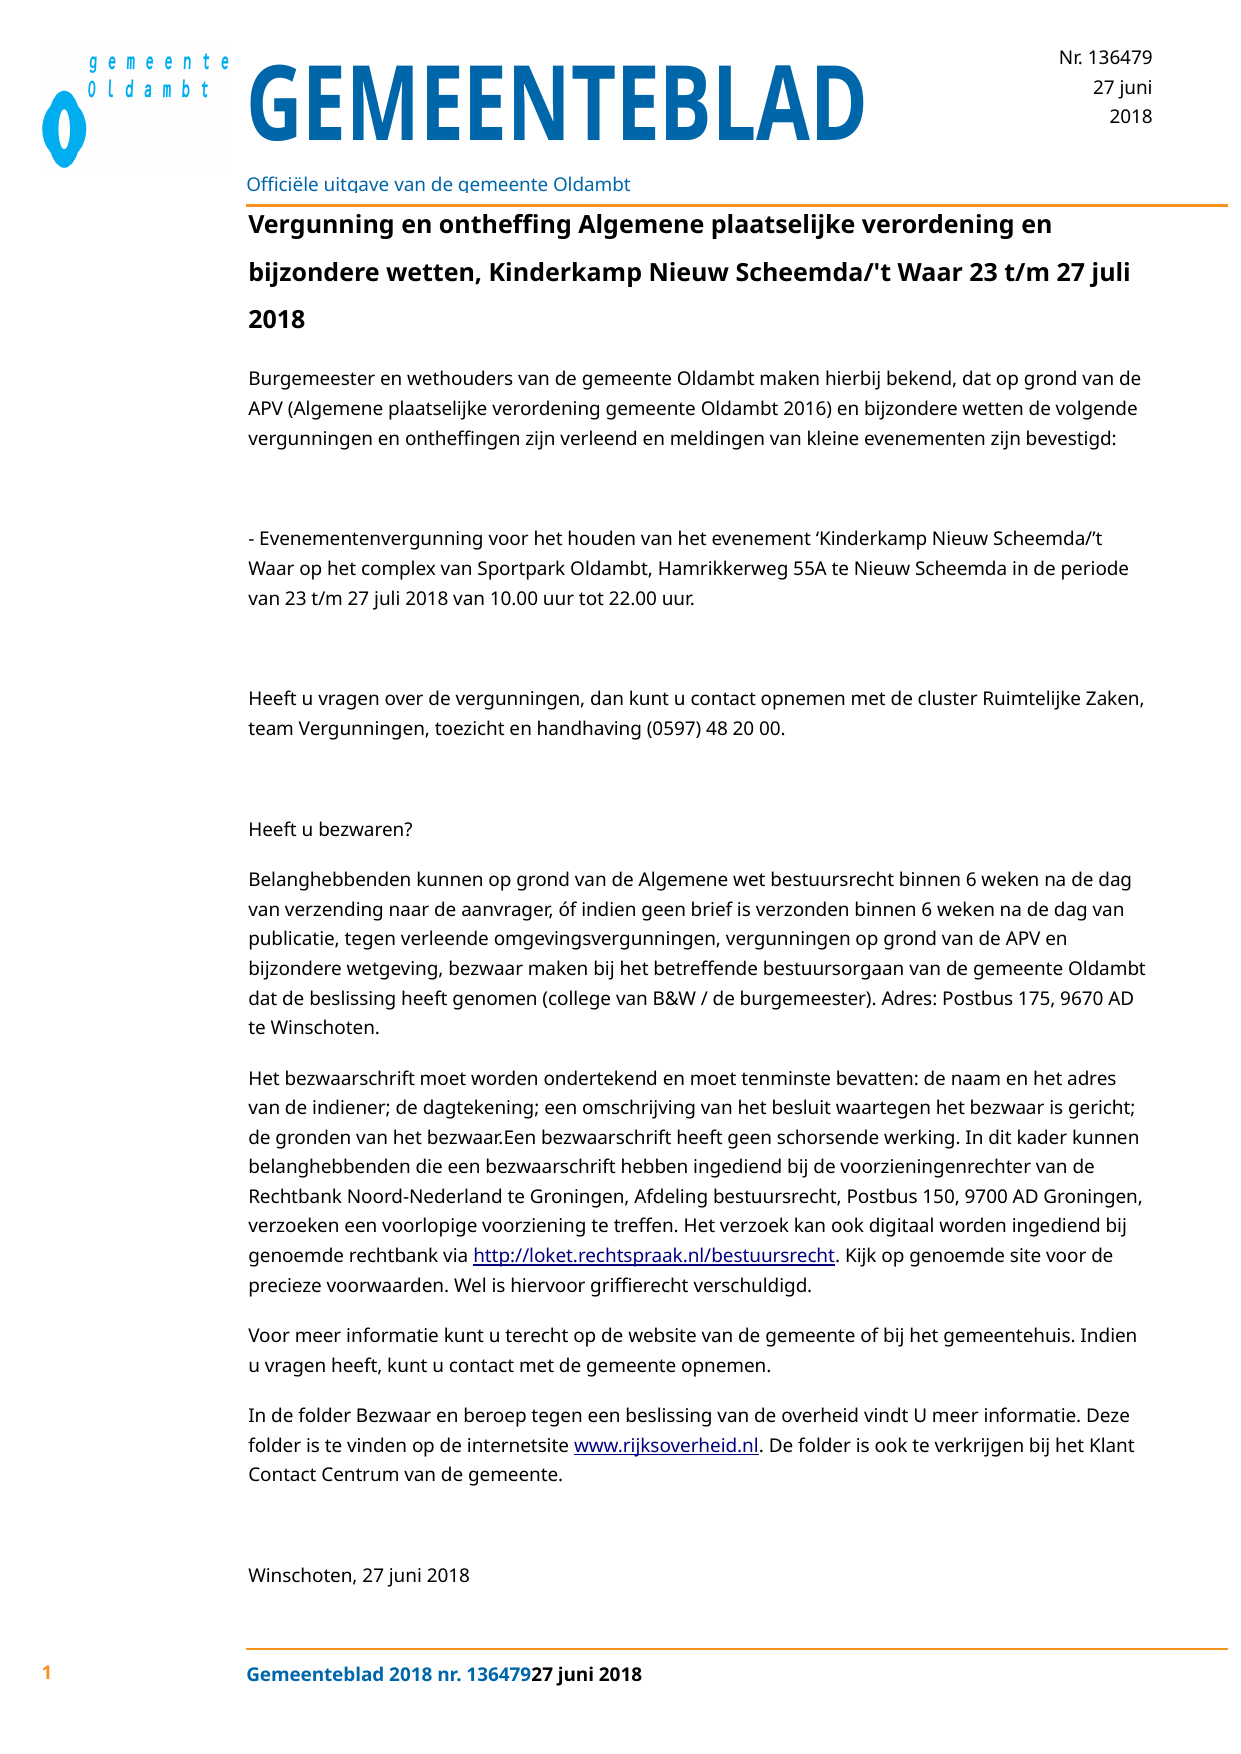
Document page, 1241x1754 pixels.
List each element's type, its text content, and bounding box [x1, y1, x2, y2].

text Burgemeester en wethouders van de gemeente Oldambt maken hierbij bekend, dat op grond van de APV (Algemene plaatselijke verordening gemeente Oldambt 2016) en bijzondere wetten de volgende vergunningen en ontheffingen zijn verleend en meldingen van kleine evenementen zijn bevestigd: [248, 366, 1152, 450]
text Heeft u vragen over de vergunningen, dan kunt u contact opnemen met de cluster Ruimtelijke Zaken, team Vergunningen, toezicht en handhaving (0597) 48 20 00. [248, 686, 1152, 741]
picture [41, 47, 231, 172]
text Belanghebbenden kunnen op grond van de Algemene wet bestuursrecht binnen 6 weken na de dag van verzending naar de aanvrager, óf indien geen brief is verzonden binnen 6 weken na de dag van publicatie, tegen verleende omgevingsvergunningen, vergunningen op grond van de APV en bijzondere wetgeving, bezwaar maken bij het betreffende bestuursorgaan van de gemeente Oldambt dat de beslissing heeft genomen (college van B&W / de burgemeester). Adres: Postbus 175, 9670 AD te Winschoten. [248, 866, 1152, 1040]
text - Evenementenvergunning voor het houden van het evenement ‘Kinderkamp Nieuw Scheemda/’t Waar op het complex van Sportpark Oldambt, Hamrikkerweg 55A te Nieuw Scheemda in de periode van 23 t/m 27 juli 2018 van 10.00 uur tot 22.00 uur. [248, 526, 1152, 610]
text Het bezwaarschrift moet worden ondertekend en moet tenminste bevatten: de naam en het adres van de indiener; de dagtekening; een omschrijving van het besluit waartegen het bezwaar is gericht; de gronden van het bezwaar.Een bezwaarschrift heeft geen schorsende werking. In dit kader kunnen belanghebbenden die een bezwaarschrift hebben ingediend bij de voorzieningenrechter van de Rechtbank Noord-Nederland te Groningen, Afdeling bestuursrecht, Postbus 150, 9700 AD Groningen, verzoeken een voorlopige voorziening te treffen. Het verzoek kan ook digitaal worden ingediend bij genoemde rechtbank via http://loket.rechtspraak.nl/bestuursrecht. Kijk op genoemde site voor de precieze voorwaarden. Wel is hiervoor griffierecht verschuldigd. [248, 1065, 1152, 1297]
text In de folder Bezwaar en beroep tegen een beslissing van de overheid vindt U meer informatie. Deze folder is te vinden op de internetsite www.rijksoverheid.nl. De folder is ook te verkrijgen bij het Klant Contact Centrum van de gemeente. [248, 1402, 1152, 1487]
text Winschoten, 27 juni 2018 [248, 1562, 1152, 1588]
text Voor meer informatie kunt u terecht op de website van de gemeente of bij het gemeentehuis. Indien u vragen heeft, kunt u contact met de gemeente opnemen. [248, 1322, 1152, 1377]
text Vergunning en ontheffing Algemene plaatselijke verordening en bijzondere wetten, Kinderkamp Nieuw Scheemda/'t Waar 23 t/m 27 juli 2018 [248, 207, 1152, 336]
text Heeft u bezwaren? [248, 816, 1152, 842]
